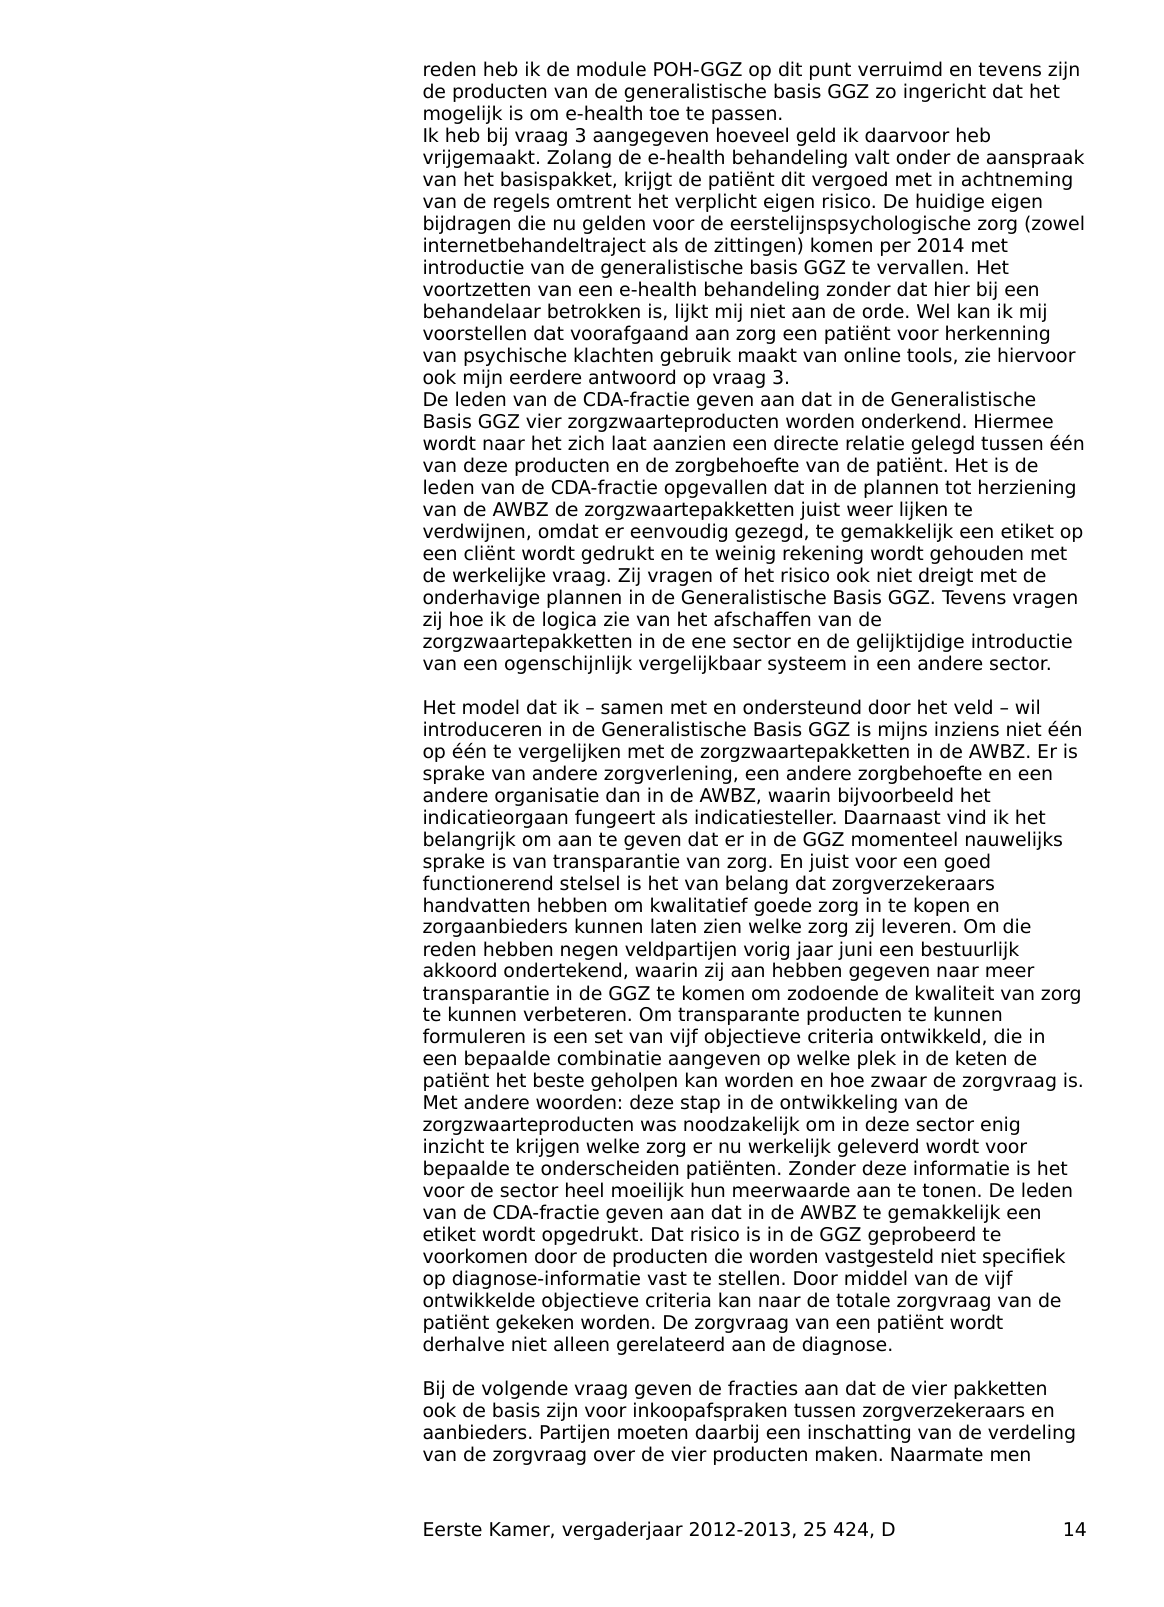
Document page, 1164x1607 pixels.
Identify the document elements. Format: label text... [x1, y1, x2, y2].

text Bij de volgende vraag geven de fracties aan dat de vier pakketten ook de basis zijn voor inkoopafspraken tussen zorgverzekeraars en aanbieders. Partijen moeten daarbij een inschatting van de verdeling van de zorgvraag over de vier producten maken. Naarmate men [422, 1378, 1087, 1466]
text De leden van de CDA-fractie geven aan dat in de Generalistische Basis GGZ vier zorgzwaarteproducten worden onderkend. Hiermee wordt naar het zich laat aanzien een directe relatie gelegd tussen één van deze producten en de zorgbehoefte van de patiënt. Het is de leden van de CDA-fractie opgevallen dat in de plannen tot herziening van de AWBZ de zorgzwaartepakketten juist weer lijken te verdwijnen, omdat er eenvoudig gezegd, te gemakkelijk een etiket op een cliënt wordt gedrukt en te weinig rekening wordt gehouden met de werkelijke vraag. Zij vragen of het risico ook niet dreigt met de onderhavige plannen in de Generalistische Basis GGZ. Tevens vragen zij hoe ik de logica zie van het afschaffen van de zorgzwaartepakketten in de ene sector en de gelijktijdige introductie van een ogenschijnlijk vergelijkbaar systeem in een andere sector. [422, 389, 1087, 674]
text Ik heb bij vraag 3 aangegeven hoeveel geld ik daarvoor heb vrijgemaakt. Zolang de e-health behandeling valt onder de aanspraak van het basispakket, krijgt de patiënt dit vergoed met in achtneming van de regels omtrent het verplicht eigen risico. De huidige eigen bijdragen die nu gelden voor de eerstelijnspsychologische zorg (zowel internetbehandeltraject als de zittingen) komen per 2014 met introductie van de generalistische basis GGZ te vervallen. Het voortzetten van een e-health behandeling zonder dat hier bij een behandelaar betrokken is, lijkt mij niet aan de orde. Wel kan ik mij voorstellen dat voorafgaand aan zorg een patiënt voor herkenning van psychische klachten gebruik maakt van online tools, zie hiervoor ook mijn eerdere antwoord op vraag 3. [422, 125, 1087, 389]
text Het model dat ik – samen met en ondersteund door het veld – wil introduceren in de Generalistische Basis GGZ is mijns inziens niet één op één te vergelijken met de zorgzwaartepakketten in de AWBZ. Er is sprake van andere zorgverlening, een andere zorgbehoefte en een andere organisatie dan in de AWBZ, waarin bijvoorbeeld het indicatieorgaan fungeert als indicatiesteller. Daarnaast vind ik het belangrijk om aan te geven dat er in de GGZ momenteel nauwelijks sprake is van transparantie van zorg. En juist voor een goed functionerend stelsel is het van belang dat zorgverzekeraars handvatten hebben om kwalitatief goede zorg in te kopen en zorgaanbieders kunnen laten zien welke zorg zij leveren. Om die reden hebben negen veldpartijen vorig jaar juni een bestuurlijk akkoord ondertekend, waarin zij aan hebben gegeven naar meer transparantie in de GGZ te komen om zodoende de kwaliteit van zorg te kunnen verbeteren. Om transparante producten te kunnen formuleren is een set van vijf objectieve criteria ontwikkeld, die in een bepaalde combinatie aangeven op welke plek in de keten de patiënt het beste geholpen kan worden en hoe zwaar de zorgvraag is. Met andere woorden: deze stap in de ontwikkeling van de zorgzwaarteproducten was noodzakelijk om in deze sector enig inzicht te krijgen welke zorg er nu werkelijk geleverd wordt voor bepaalde te onderscheiden patiënten. Zonder deze informatie is het voor de sector heel moeilijk hun meerwaarde aan te tonen. De leden van de CDA-fractie geven aan dat in de AWBZ te gemakkelijk een etiket wordt opgedrukt. Dat risico is in de GGZ geprobeerd te voorkomen door de producten die worden vastgesteld niet specifiek op diagnose-informatie vast te stellen. Door middel van de vijf ontwikkelde objectieve criteria kan naar de totale zorgvraag van de patiënt gekeken worden. De zorgvraag van een patiënt wordt derhalve niet alleen gerelateerd aan de diagnose. [422, 697, 1087, 1356]
text reden heb ik de module POH-GGZ op dit punt verruimd en tevens zijn de producten van de generalistische basis GGZ zo ingericht dat het mogelijk is om e-health toe te passen. [422, 59, 1087, 125]
